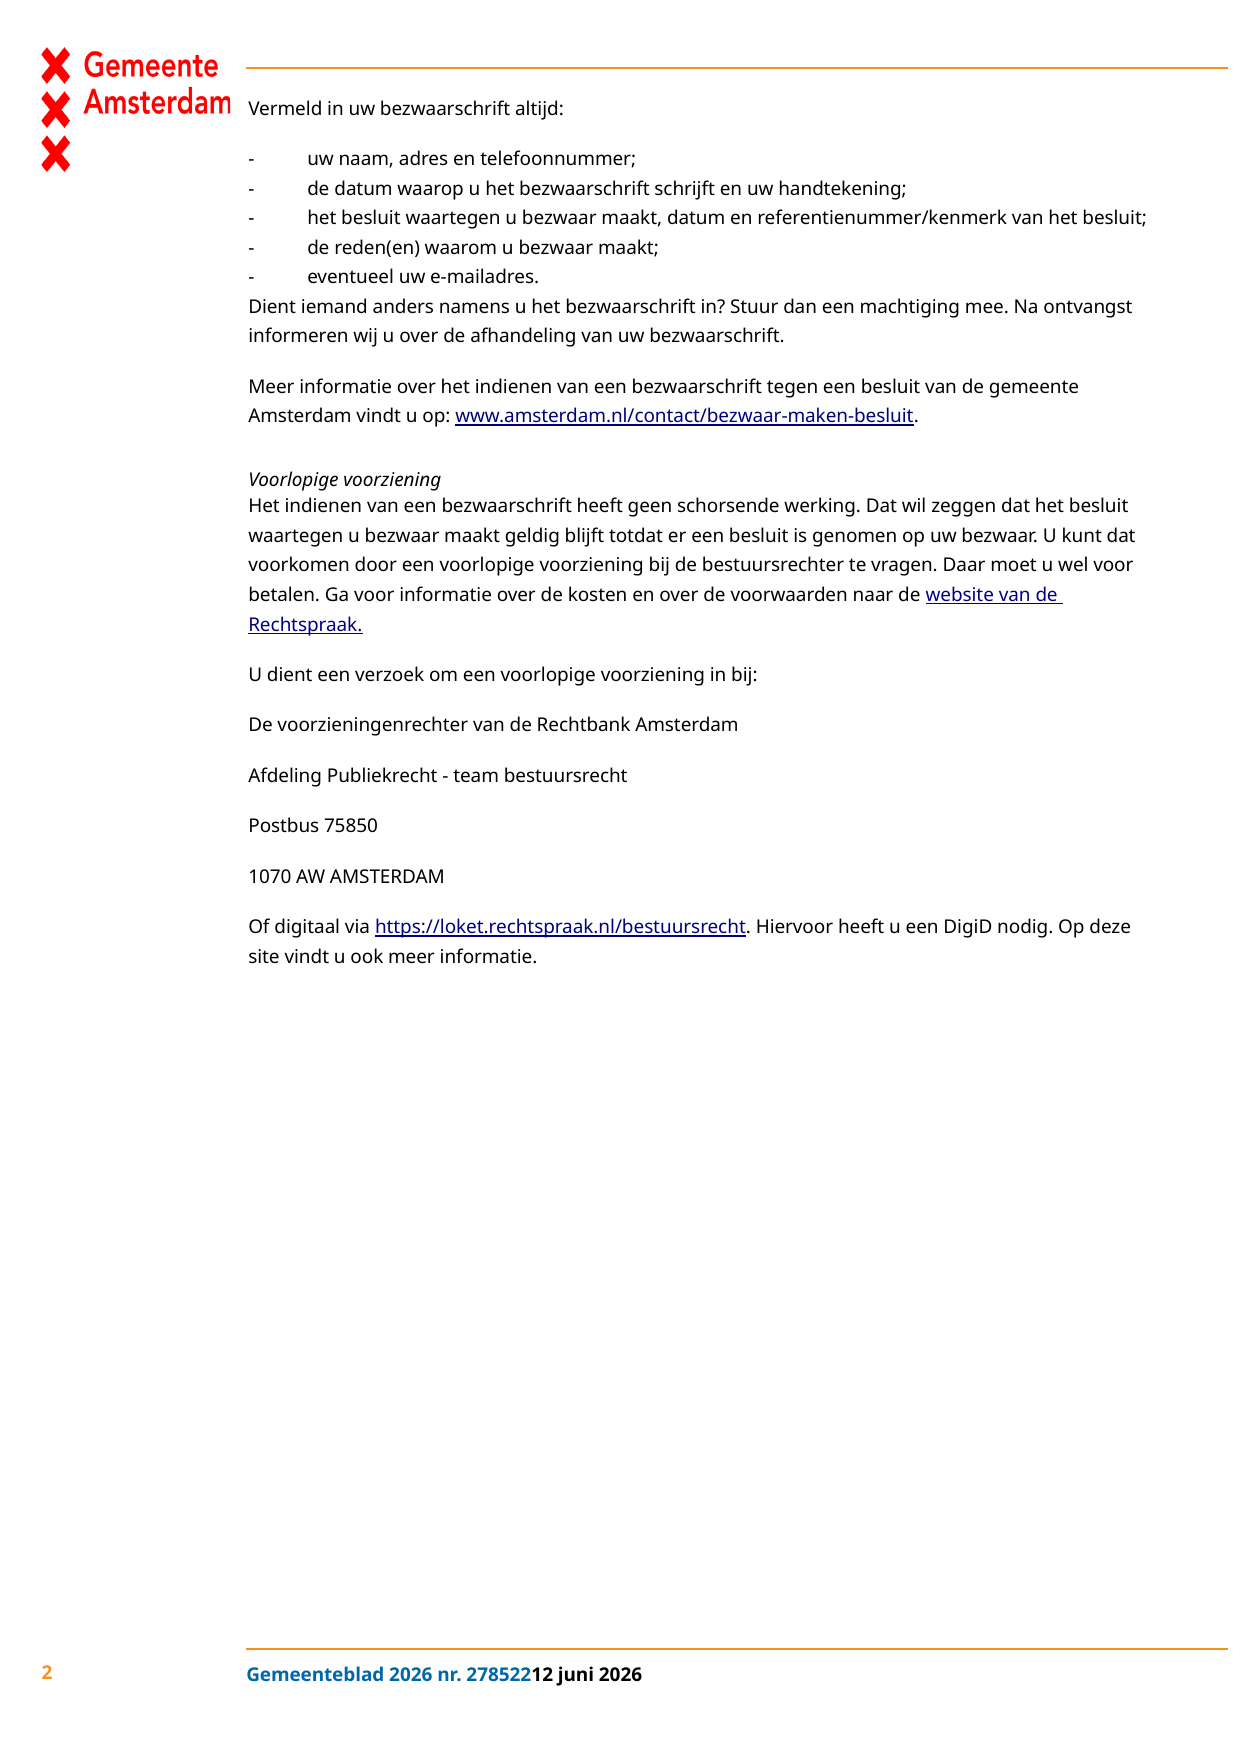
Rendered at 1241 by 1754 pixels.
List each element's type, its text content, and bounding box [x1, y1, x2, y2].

text Dient iemand anders namens u het bezwaarschrift in? Stuur dan een machtiging mee. Na ontvangst informeren wij u over de afhandeling van uw bezwaarschrift. [248, 293, 1152, 348]
text Of digitaal via https://loket.rechtspraak.nl/bestuursrecht. Hiervoor heeft u een DigiD nodig. Op deze site vindt u ook meer informatie. [248, 913, 1152, 968]
list uw naam, adres en telefoonnummer; [248, 145, 1152, 171]
text De voorzieningenrechter van de Rechtbank Amsterdam [248, 712, 1152, 737]
text U dient een verzoek om een voorlopige voorziening in bij: [248, 661, 1152, 687]
text 1070 AW AMSTERDAM [248, 863, 1152, 888]
text Afdeling Publiekrecht - team bestuursrecht [248, 762, 1152, 788]
picture [41, 47, 231, 172]
text Meer informatie over het indienen van een bezwaarschrift tegen een besluit van de gemeente Amsterdam vindt u op: www.amsterdam.nl/contact/bezwaar-maken-besluit. [248, 373, 1152, 428]
list het besluit waartegen u bezwaar maakt, datum en referentienummer/kenmerk van het besluit; [248, 204, 1152, 230]
list de reden(en) waarom u bezwaar maakt; [248, 234, 1152, 260]
list eventueel uw e-mailadres. [248, 263, 1152, 289]
text Postbus 75850 [248, 812, 1152, 838]
text Het indienen van een bezwaarschrift heeft geen schorsende werking. Dat wil zeggen dat het besluit waartegen u bezwaar maakt geldig blijft totdat er een besluit is genomen op uw bezwaar. U kunt dat voorkomen door een voorlopige voorziening bij de bestuursrechter te vragen. Daar moet u wel voor betalen. Ga voor informatie over de kosten en over de voorwaarden naar de website van de Rechtspraak. [248, 492, 1152, 636]
list de datum waarop u het bezwaarschrift schrijft en uw handtekening; [248, 175, 1152, 201]
text Voorlopige voorziening [248, 467, 1152, 492]
text Vermeld in uw bezwaarschrift altijd: [248, 95, 1152, 121]
